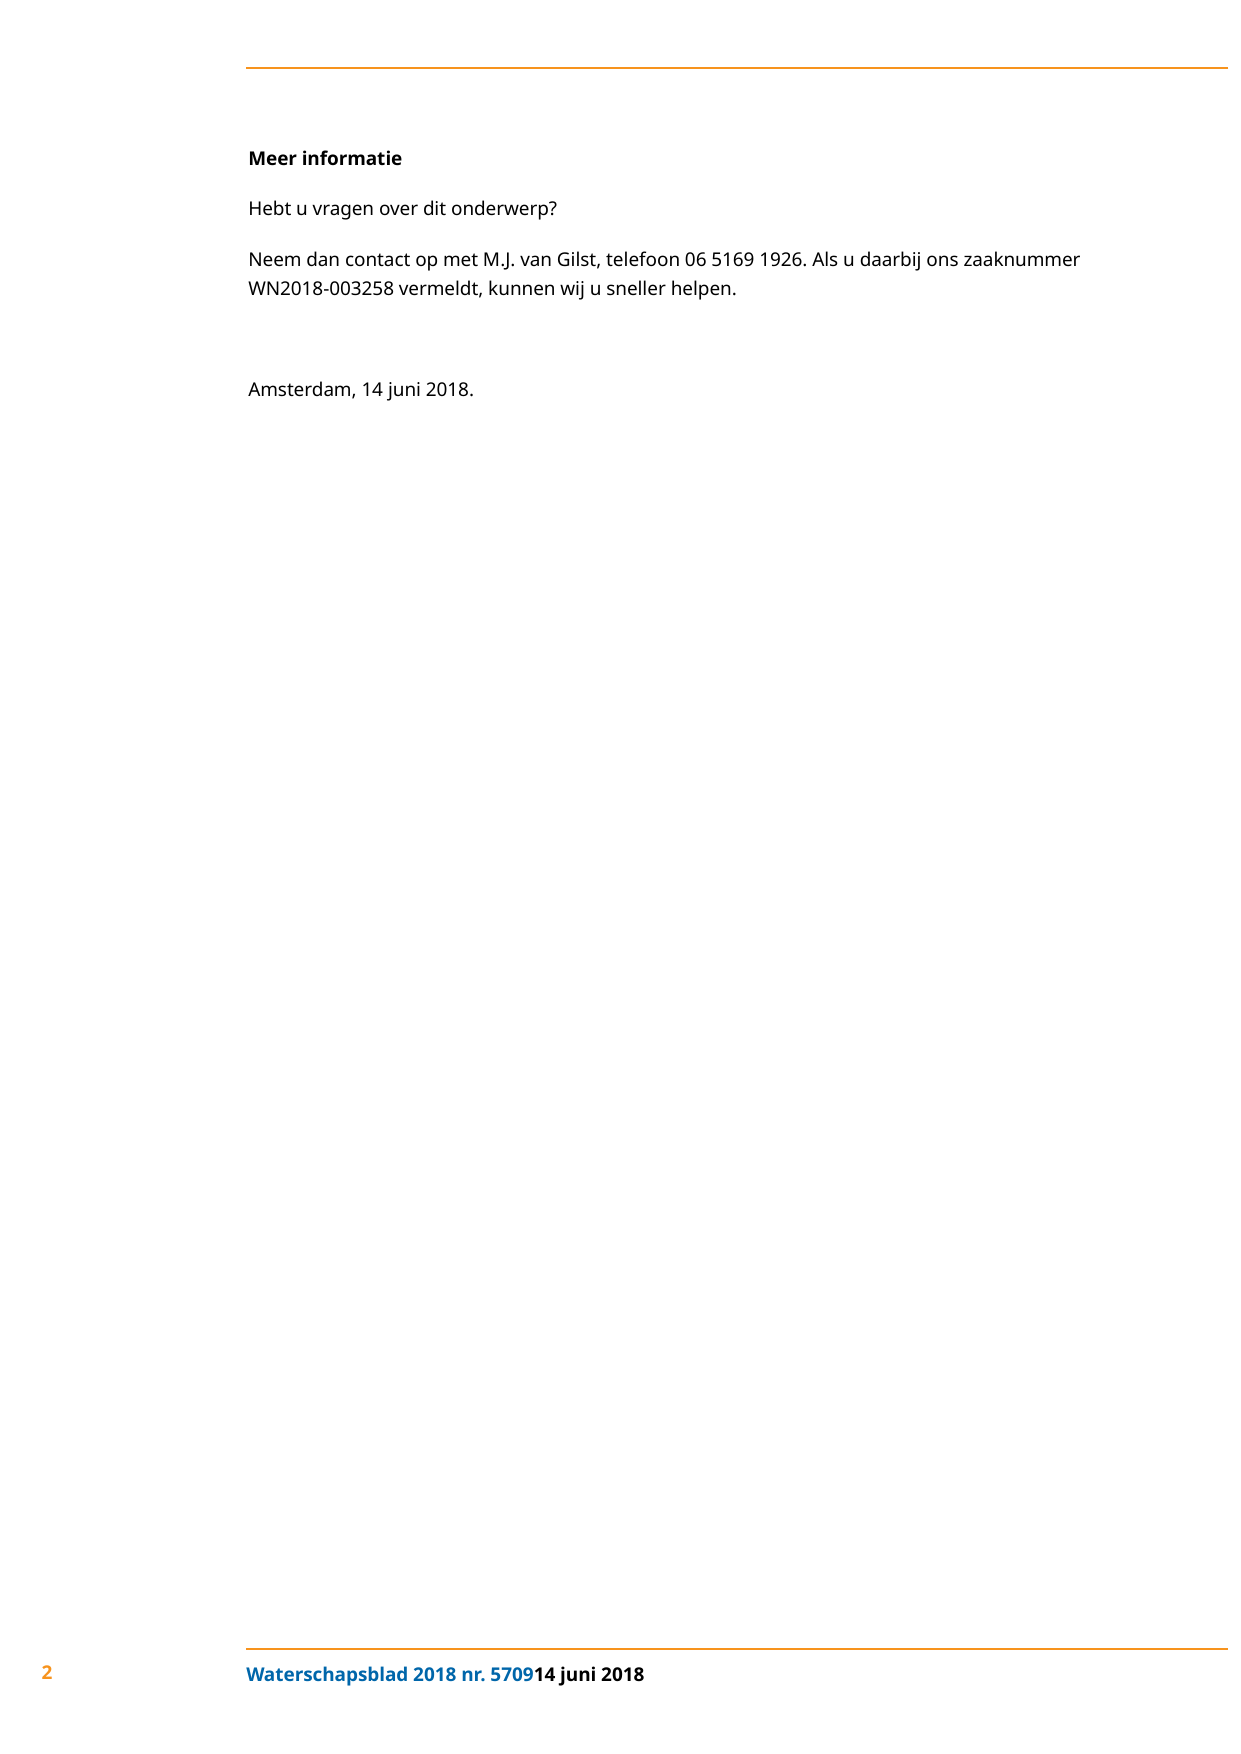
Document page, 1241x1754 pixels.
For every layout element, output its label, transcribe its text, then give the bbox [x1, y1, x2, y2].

text Neem dan contact op met M.J. van Gilst, telefoon 06 5169 1926. Als u daarbij ons zaaknummer WN2018-003258 vermeldt, kunnen wij u sneller helpen. [248, 246, 1152, 301]
text Hebt u vragen over dit onderwerp? [248, 196, 1152, 221]
text Meer informatie [248, 145, 1152, 171]
picture [41, 47, 231, 172]
text Amsterdam, 14 juni 2018. [248, 376, 1152, 402]
